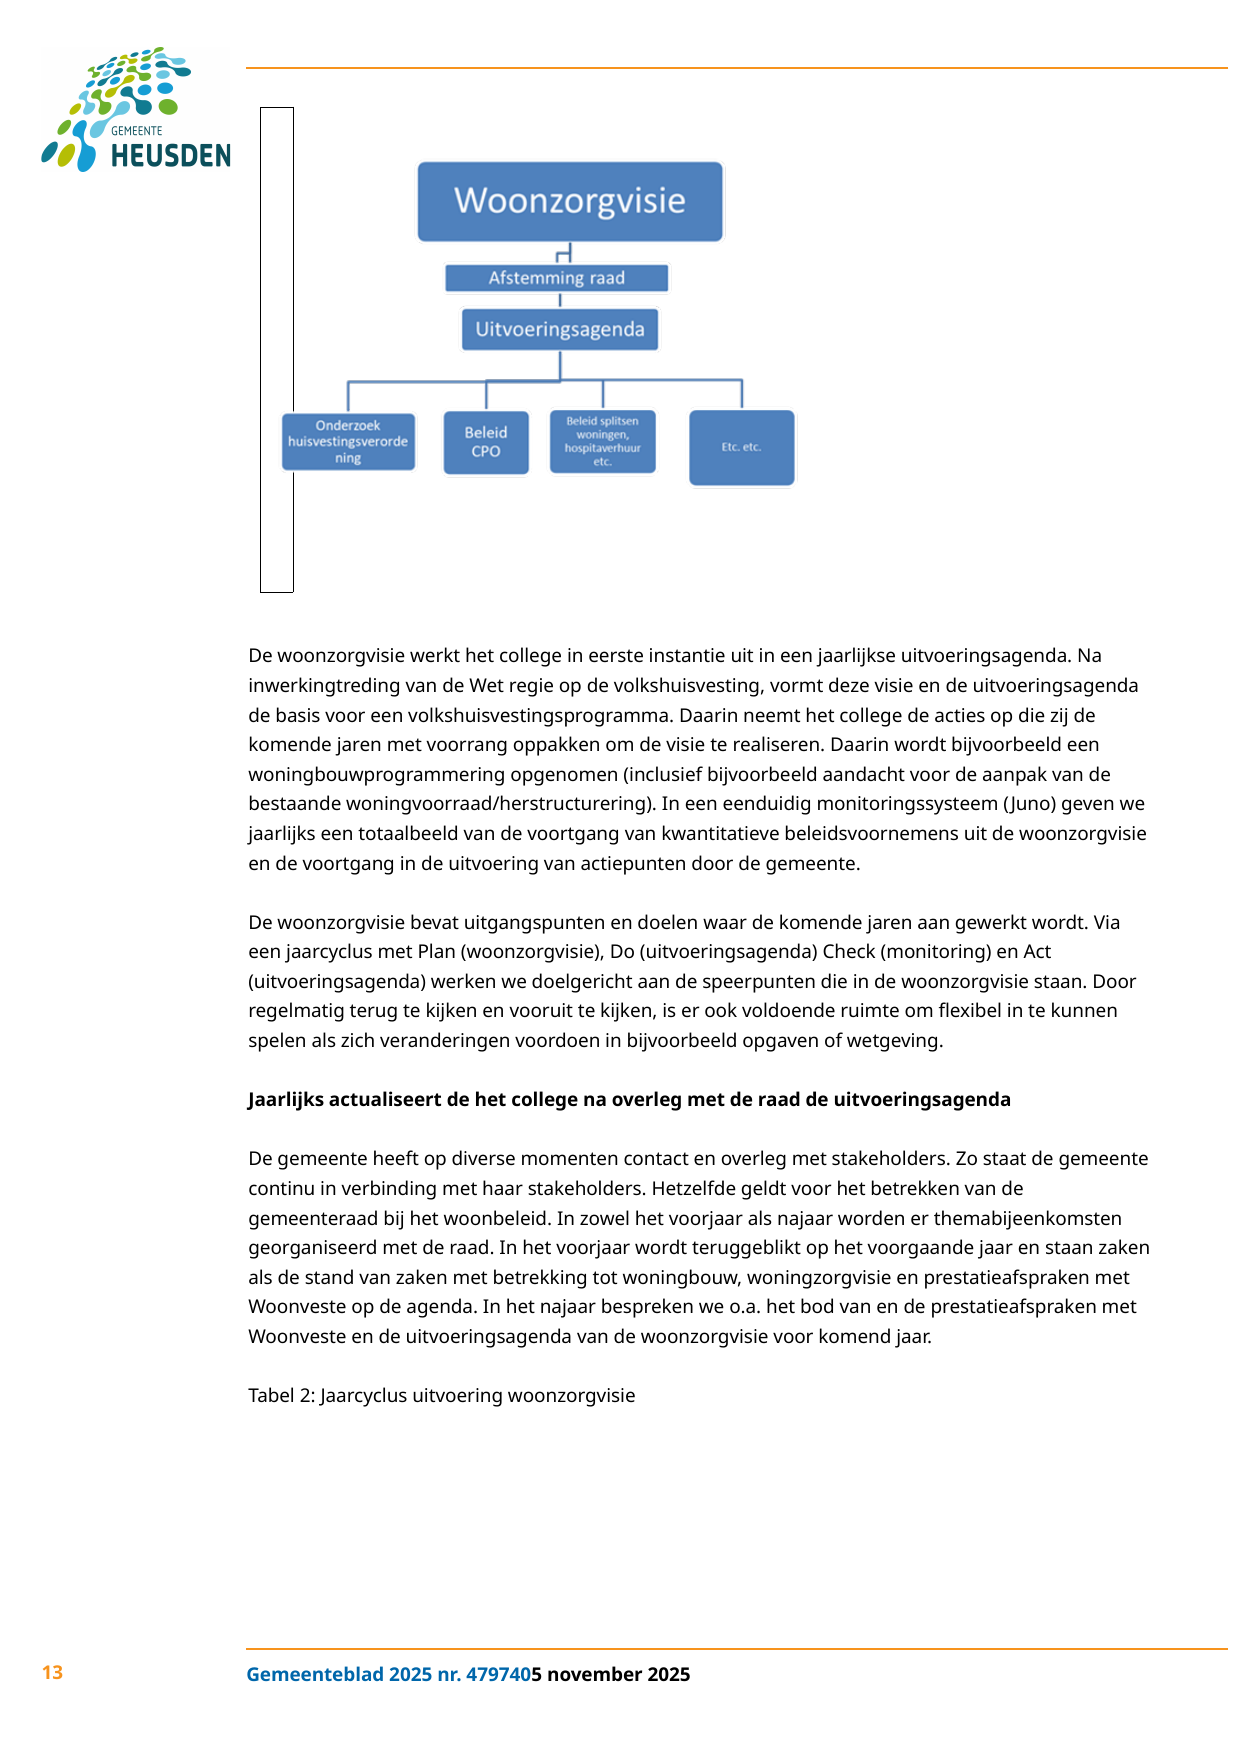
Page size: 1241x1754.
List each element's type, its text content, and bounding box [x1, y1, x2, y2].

text Jaarlijks actualiseert de het college na overleg met de raad de uitvoeringsagenda [248, 1086, 1152, 1112]
picture [268, 115, 860, 583]
text De woonzorgvisie bevat uitgangspunten en doelen waar de komende jaren aan gewerkt wordt. Via een jaarcyclus met Plan (woonzorgvisie), Do (uitvoeringsagenda) Check (monitoring) en Act (uitvoeringsagenda) werken we doelgericht aan de speerpunten die in de woonzorgvisie staan. Door regelmatig terug te kijken en vooruit te kijken, is er ook voldoende ruimte om flexibel in te kunnen spelen als zich veranderingen voordoen in bijvoorbeeld opgaven of wetgeving. [248, 909, 1152, 1053]
text De gemeente heeft op diverse momenten contact en overleg met stakeholders. Zo staat de gemeente continu in verbinding met haar stakeholders. Hetzelfde geldt voor het betrekken van de gemeenteraad bij het woonbeleid. In zowel het voorjaar als najaar worden er themabijeenkomsten georganiseerd met de raad. In het voorjaar wordt teruggeblikt op het voorgaande jaar en staan zaken als de stand van zaken met betrekking tot woningbouw, woningzorgvisie en prestatieafspraken met Woonveste op de agenda. In het najaar bespreken we o.a. het bod van en de prestatieafspraken met Woonveste en de uitvoeringsagenda van de woonzorgvisie voor komend jaar. [248, 1146, 1152, 1349]
text Tabel 2: Jaarcyclus uitvoering woonzorgvisie [248, 1382, 1152, 1408]
text De woonzorgvisie werkt het college in eerste instantie uit in een jaarlijkse uitvoeringsagenda. Na inwerkingtreding van de Wet regie op de volkshuisvesting, vormt deze visie en de uitvoeringsagenda de basis voor een volkshuisvestingsprogramma. Daarin neemt het college de acties op die zij de komende jaren met voorrang oppakken om de visie te realiseren. Daarin wordt bijvoorbeeld een woningbouwprogrammering opgenomen (inclusief bijvoorbeeld aandacht voor de aanpak van de bestaande woningvoorraad/herstructurering). In een eenduidig monitoringssysteem (Juno) geven we jaarlijks een totaalbeeld van de voortgang van kwantitatieve beleidsvoornemens uit de woonzorgvisie en de voortgang in de uitvoering van actiepunten door de gemeente. [248, 643, 1152, 875]
picture [41, 47, 231, 172]
